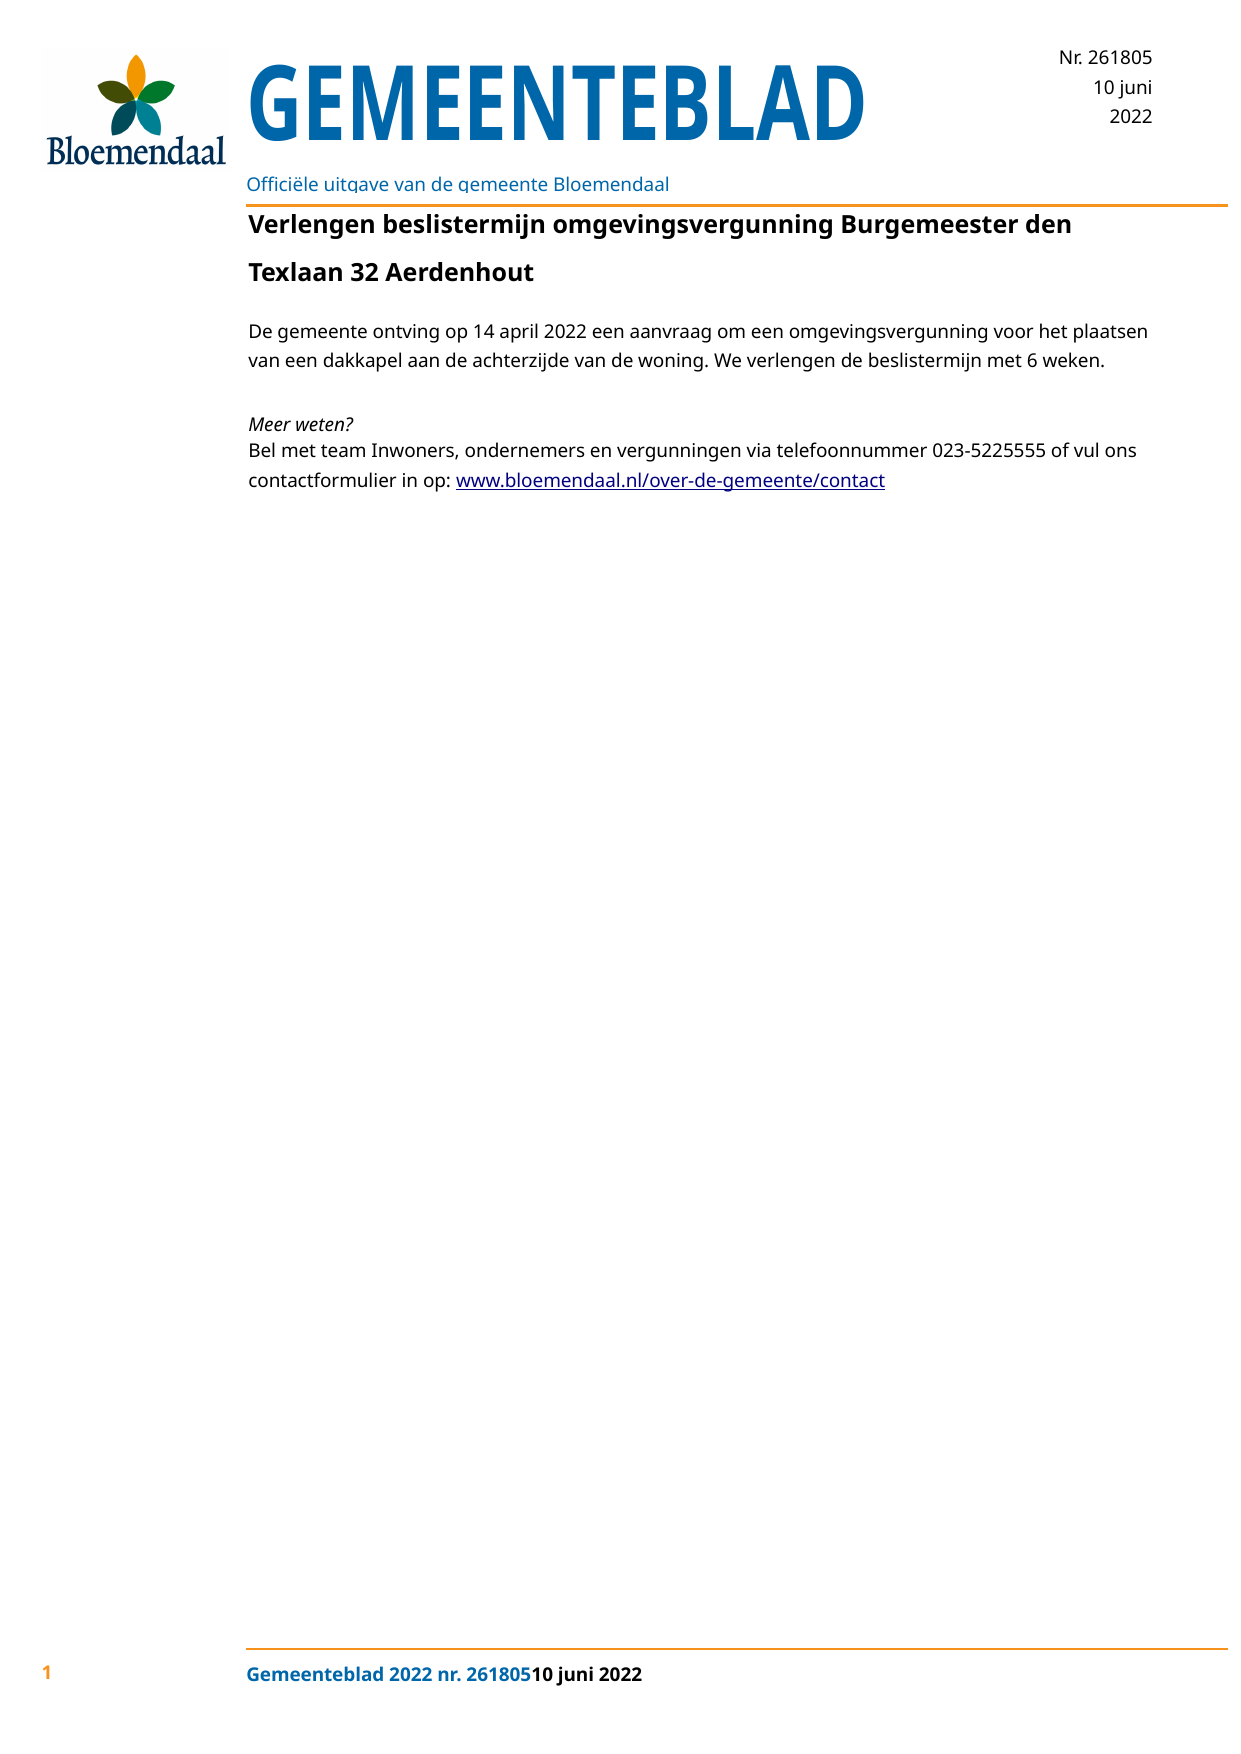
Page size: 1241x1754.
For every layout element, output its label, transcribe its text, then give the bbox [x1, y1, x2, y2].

text Bel met team Inwoners, ondernemers en vergunningen via telefoonnummer 023-5225555 of vul ons contactformulier in op: www.bloemendaal.nl/over-de-gemeente/contact [248, 437, 1152, 492]
text De gemeente ontving op 14 april 2022 een aanvraag om een omgevingsvergunning voor het plaatsen van een dakkapel aan de achterzijde van de woning. We verlengen de beslistermijn met 6 weken. [248, 318, 1152, 373]
picture [41, 47, 231, 172]
text Meer weten? [248, 411, 1152, 437]
text Verlengen beslistermijn omgevingsvergunning Burgemeester den Texlaan 32 Aerdenhout [248, 207, 1152, 288]
